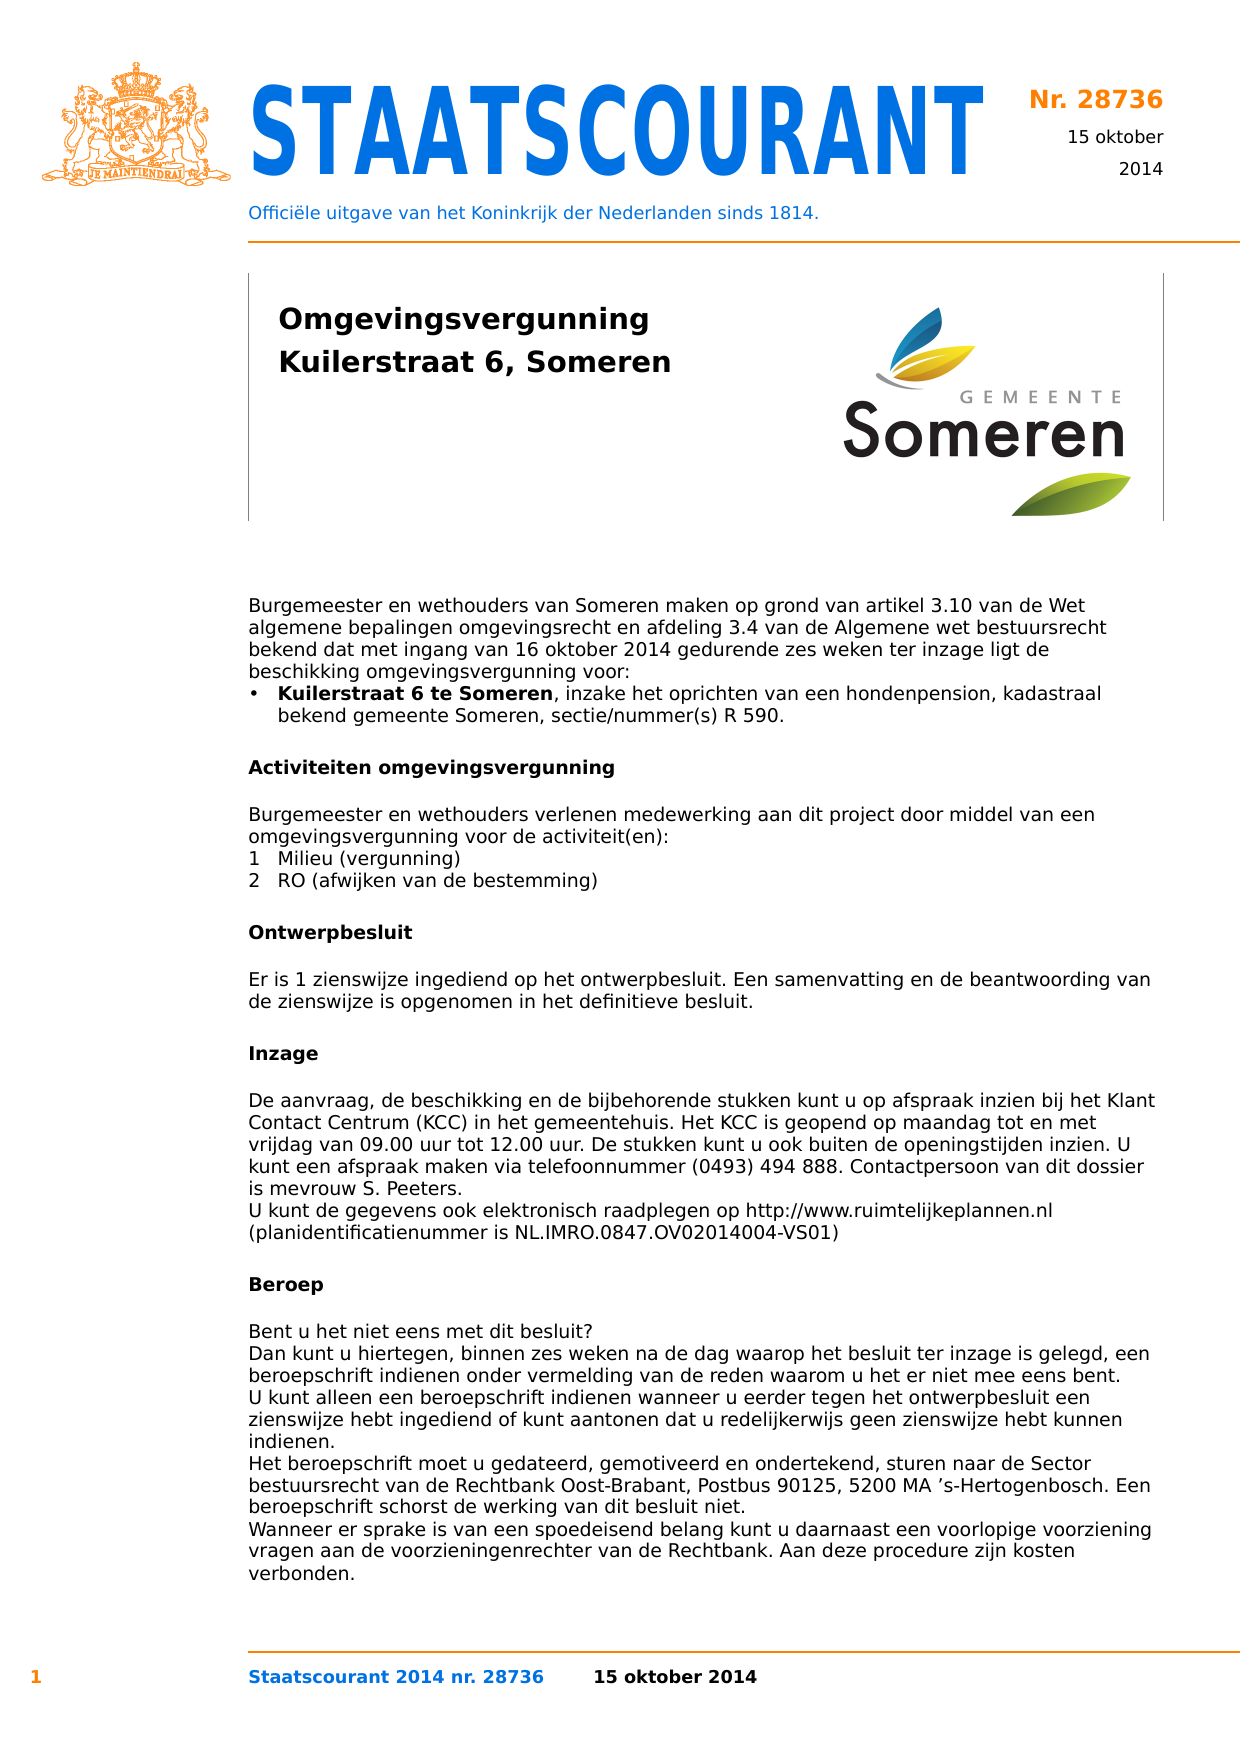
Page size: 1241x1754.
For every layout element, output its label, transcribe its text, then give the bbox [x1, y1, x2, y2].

table_header [25, 62, 248, 241]
text U kunt de gegevens ook elektronisch raadplegen op http://www.ruimtelijkeplannen.nl (planidentificatienummer is NL.IMRO.0847.OV02014004-VS01) [248, 1200, 1163, 1244]
text Burgemeester en wethouders verlenen medewerking aan dit project door middel van een omgevingsvergunning voor de activiteit(en): [248, 804, 1163, 848]
picture [838, 302, 1134, 521]
table_cell 2014 [998, 153, 1240, 203]
text Het beroepschrift moet u gedateerd, gemotiveerd en ondertekend, sturen naar de Sector bestuursrecht van de Rechtbank Oost-Brabant, Postbus 90125, 5200 MA ’s-Hertogenbosch. Een beroepschrift schorst de werking van dit besluit niet. [248, 1452, 1163, 1518]
subtitle Omgevingsvergunning Kuilerstraat 6, Someren [249, 273, 1163, 521]
table_cell 15 oktober [998, 121, 1240, 153]
table_header STAATSCOURANT [248, 62, 998, 203]
text Er is 1 zienswijze ingediend op het ontwerpbesluit. Een samenvatting en de beantwoording van de zienswijze is opgenomen in het definitieve besluit. [248, 969, 1163, 1013]
text De aanvraag, de beschikking en de bijbehorende stukken kunt u op afspraak inzien bij het Klant Contact Centrum (KCC) in het gemeentehuis. Het KCC is geopend op maandag tot en met vrijdag van 09.00 uur tot 12.00 uur. De stukken kunt u ook buiten de openingstijden inzien. U kunt een afspraak maken via telefoonnummer (0493) 494 888. Contactpersoon van dit dossier is mevrouw S. Peeters. [248, 1090, 1163, 1200]
table_header Nr. 28736 [998, 62, 1240, 121]
subtitle Inzage [248, 1043, 1163, 1065]
picture [41, 62, 231, 186]
subtitle Activiteiten omgevingsvergunning [248, 757, 1163, 779]
subtitle Beroep [248, 1274, 1163, 1296]
text U kunt alleen een beroepschrift indienen wanneer u eerder tegen het ontwerpbesluit een zienswijze hebt ingediend of kunt aantonen dat u redelijkerwijs geen zienswijze hebt kunnen indienen. [248, 1387, 1163, 1452]
text Wanneer er sprake is van een spoedeisend belang kunt u daarnaast een voorlopige voorziening vragen aan de voorzieningenrechter van de Rechtbank. Aan deze procedure zijn kosten verbonden. [248, 1518, 1163, 1584]
text • Kuilerstraat 6 te Someren, inzake het oprichten van een hondenpension, kadastraal bekend gemeente Someren, sectie/nummer(s) R 590. [248, 683, 1163, 727]
subtitle Ontwerpbesluit [248, 922, 1163, 944]
text Dan kunt u hiertegen, binnen zes weken na de dag waarop het besluit ter inzage is gelegd, een beroepschrift indienen onder vermelding van de reden waarom u het er niet mee eens bent. [248, 1343, 1163, 1387]
text Burgemeester en wethouders van Someren maken op grond van artikel 3.10 van de Wet algemene bepalingen omgevingsrecht en afdeling 3.4 van de Algemene wet bestuursrecht bekend dat met ingang van 16 oktober 2014 gedurende zes weken ter inzage ligt de beschikking omgevingsvergunning voor: [248, 595, 1163, 683]
text 1 Milieu (vergunning) [248, 848, 1163, 870]
text Bent u het niet eens met dit besluit? [248, 1321, 1163, 1343]
text 2 RO (afwijken van de bestemming) [248, 870, 1163, 892]
table_cell Officiële uitgave van het Koninkrijk der Nederlanden sinds 1814. [248, 203, 1240, 241]
